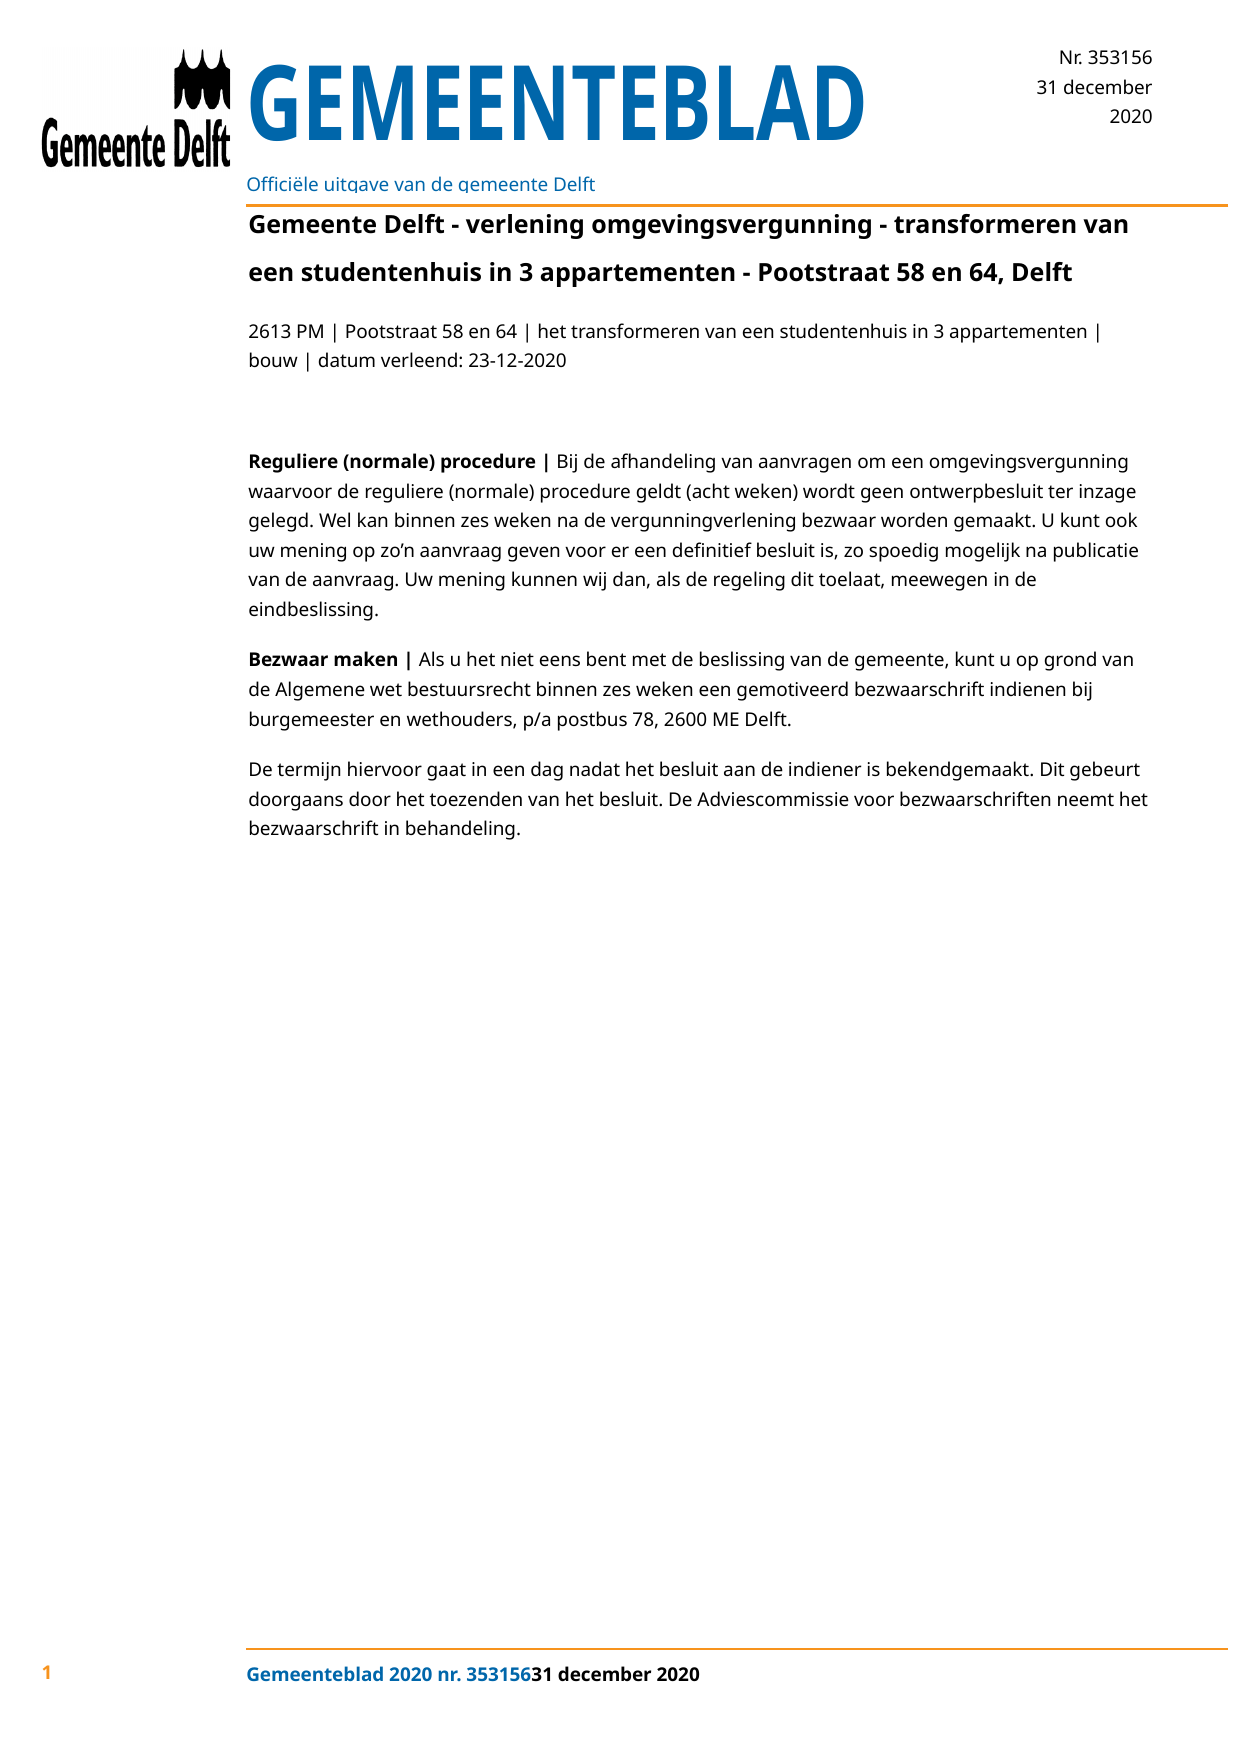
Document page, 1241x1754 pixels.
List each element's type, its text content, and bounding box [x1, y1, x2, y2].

text Reguliere (normale) procedure | Bij de afhandeling van aanvragen om een omgevingsvergunning waarvoor de reguliere (normale) procedure geldt (acht weken) wordt geen ontwerpbesluit ter inzage gelegd. Wel kan binnen zes weken na de vergunningverlening bezwaar worden gemaakt. U kunt ook uw mening op zo’n aanvraag geven voor er een definitief besluit is, zo spoedig mogelijk na publicatie van de aanvraag. Uw mening kunnen wij dan, als de regeling dit toelaat, meewegen in de eindbeslissing. [248, 448, 1152, 622]
text Gemeente Delft - verlening omgevingsvergunning - transformeren van een studentenhuis in 3 appartementen - Pootstraat 58 en 64, Delft [248, 207, 1152, 288]
text 2613 PM | Pootstraat 58 en 64 | het transformeren van een studentenhuis in 3 appartementen | bouw | datum verleend: 23-12-2020 [248, 318, 1152, 373]
text De termijn hiervoor gaat in een dag nadat het besluit aan de indiener is bekendgemaakt. Dit gebeurt doorgaans door het toezenden van het besluit. De Adviescommissie voor bezwaarschriften neemt het bezwaarschrift in behandeling. [248, 756, 1152, 841]
text Bezwaar maken | Als u het niet eens bent met de beslissing van de gemeente, kunt u op grond van de Algemene wet bestuursrecht binnen zes weken een gemotiveerd bezwaarschrift indienen bij burgemeester en wethouders, p/a postbus 78, 2600 ME Delft. [248, 647, 1152, 732]
picture [41, 47, 231, 172]
